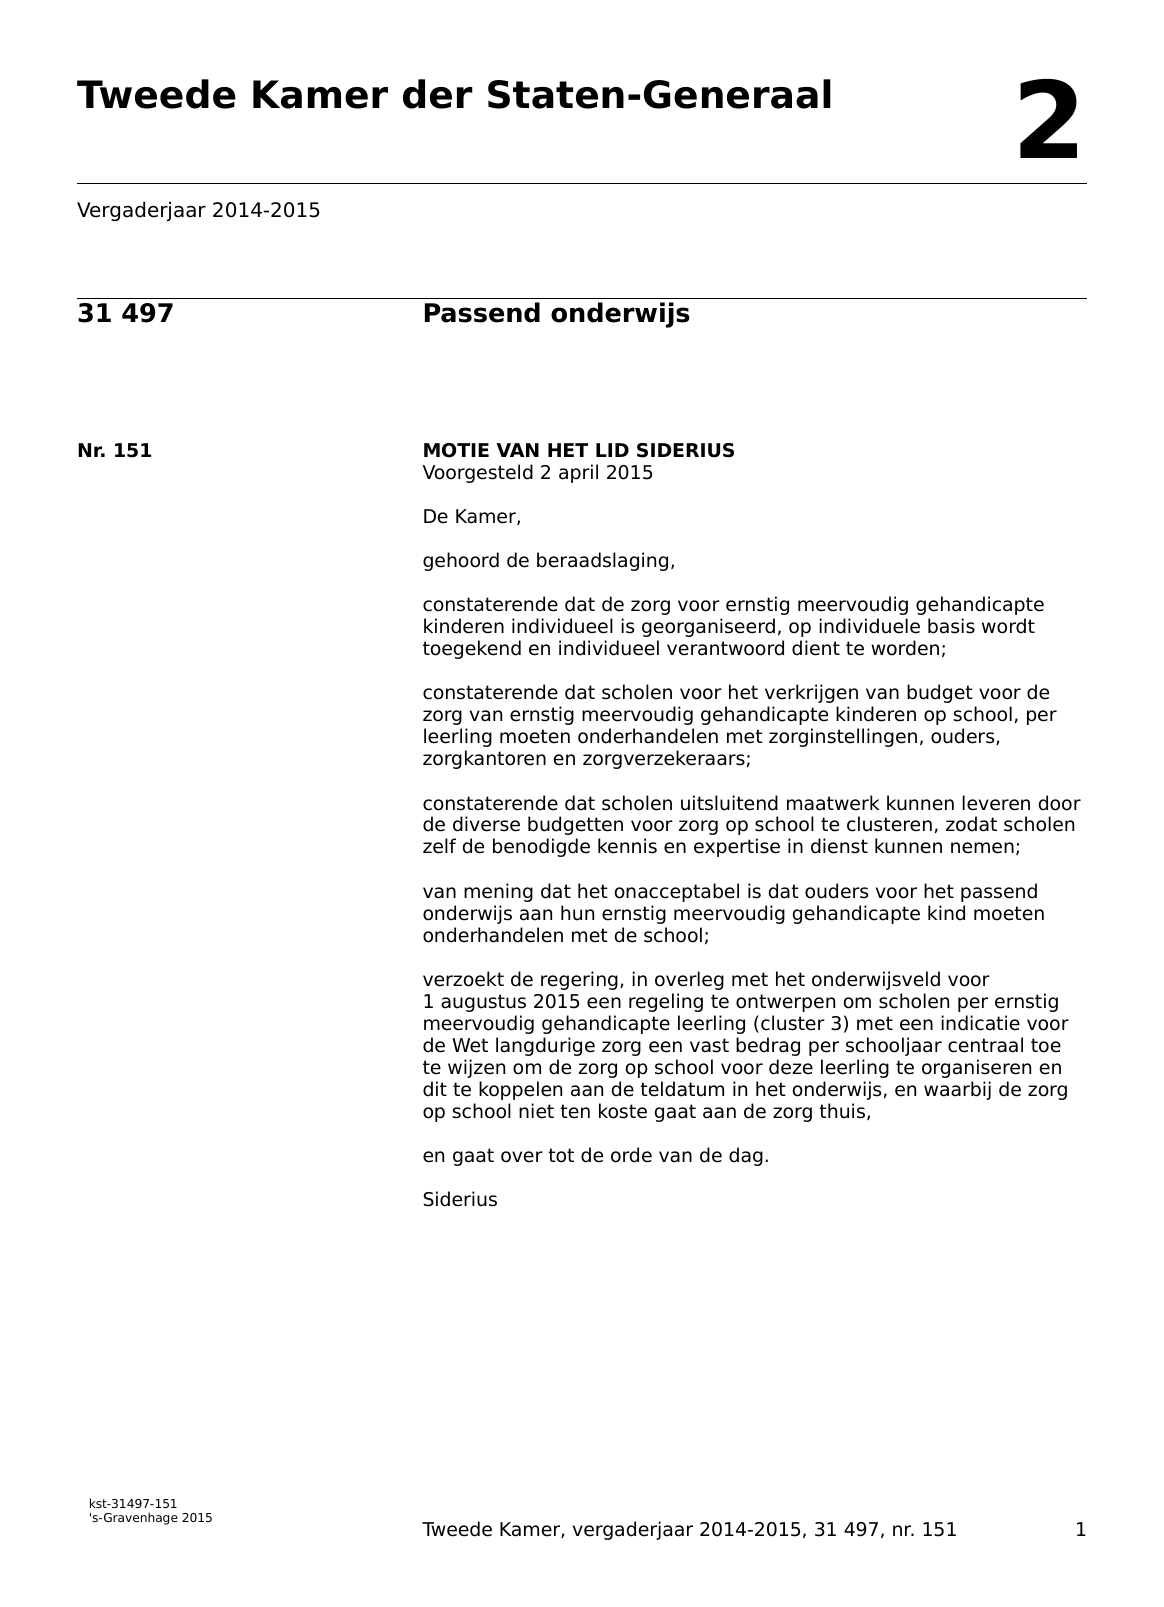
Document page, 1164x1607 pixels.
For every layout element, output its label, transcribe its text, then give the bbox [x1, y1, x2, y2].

text constaterende dat scholen uitsluitend maatwerk kunnen leveren door de diverse budgetten voor zorg op school te clusteren, zodat scholen zelf de benodigde kennis en expertise in dienst kunnen nemen; [422, 792, 1087, 858]
text constaterende dat de zorg voor ernstig meervoudig gehandicapte kinderen individueel is georganiseerd, op individuele basis wordt toegekend en individueel verantwoord dient te worden; [422, 594, 1087, 660]
text Siderius [422, 1189, 1087, 1211]
text Voorgesteld 2 april 2015 [422, 462, 1087, 484]
text en gaat over tot de orde van de dag. [422, 1145, 1087, 1167]
text van mening dat het onacceptabel is dat ouders voor het passend onderwijs aan hun ernstig meervoudig gehandicapte kind moeten onderhandelen met de school; [422, 881, 1087, 946]
text gehoord de beraadslaging, [422, 550, 1087, 572]
table_cell Vergaderjaar 2014-2015 [77, 184, 1087, 298]
subtitle 31 497 Passend onderwijs [77, 299, 1087, 329]
text De Kamer, [422, 506, 1087, 528]
text 's-Gravenhage 2015 [88, 1511, 323, 1525]
subtitle Nr. 151 MOTIE VAN HET LID SIDERIUS [77, 440, 1087, 462]
text kst-31497-151 [88, 1497, 323, 1511]
table_header Tweede Kamer der Staten-Generaal [77, 59, 886, 183]
text verzoekt de regering, in overleg met het onderwijsveld voor 1 augustus 2015 een regeling te ontwerpen om scholen per ernstig meervoudig gehandicapte leerling (cluster 3) met een indicatie voor de Wet langdurige zorg een vast bedrag per schooljaar centraal toe te wijzen om de zorg op school voor deze leerling te organiseren en dit te koppelen aan de teldatum in het onderwijs, en waarbij de zorg op school niet ten koste gaat aan de zorg thuis, [422, 969, 1087, 1122]
text constaterende dat scholen voor het verkrijgen van budget voor de zorg van ernstig meervoudig gehandicapte kinderen op school, per leerling moeten onderhandelen met zorginstellingen, ouders, zorgkantoren en zorgverzekeraars; [422, 682, 1087, 770]
table_header 2 [886, 59, 1087, 183]
